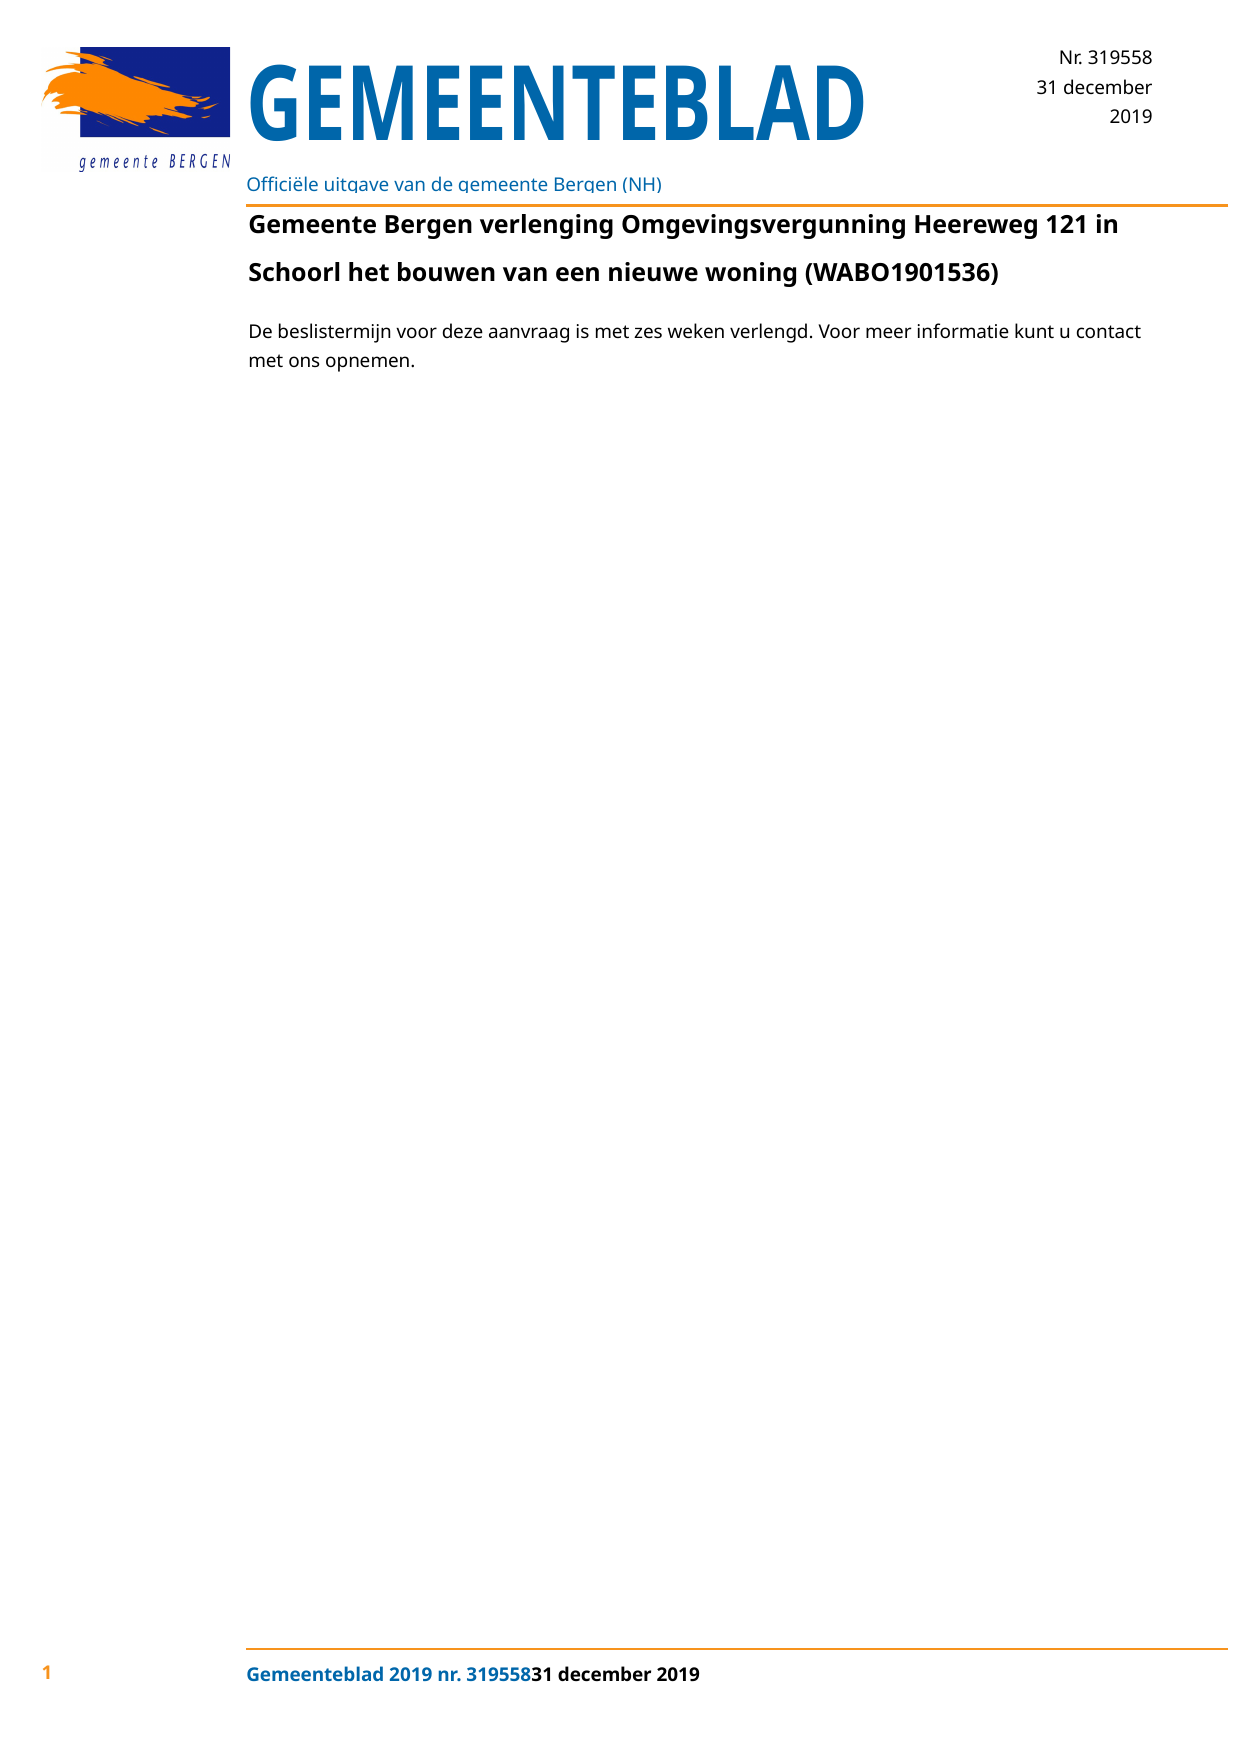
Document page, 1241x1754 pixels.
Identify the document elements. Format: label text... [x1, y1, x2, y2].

text Gemeente Bergen verlenging Omgevingsvergunning Heereweg 121 in Schoorl het bouwen van een nieuwe woning (WABO1901536) [248, 207, 1152, 288]
text De beslistermijn voor deze aanvraag is met zes weken verlengd. Voor meer informatie kunt u contact met ons opnemen. [248, 318, 1152, 373]
picture [41, 47, 231, 172]
